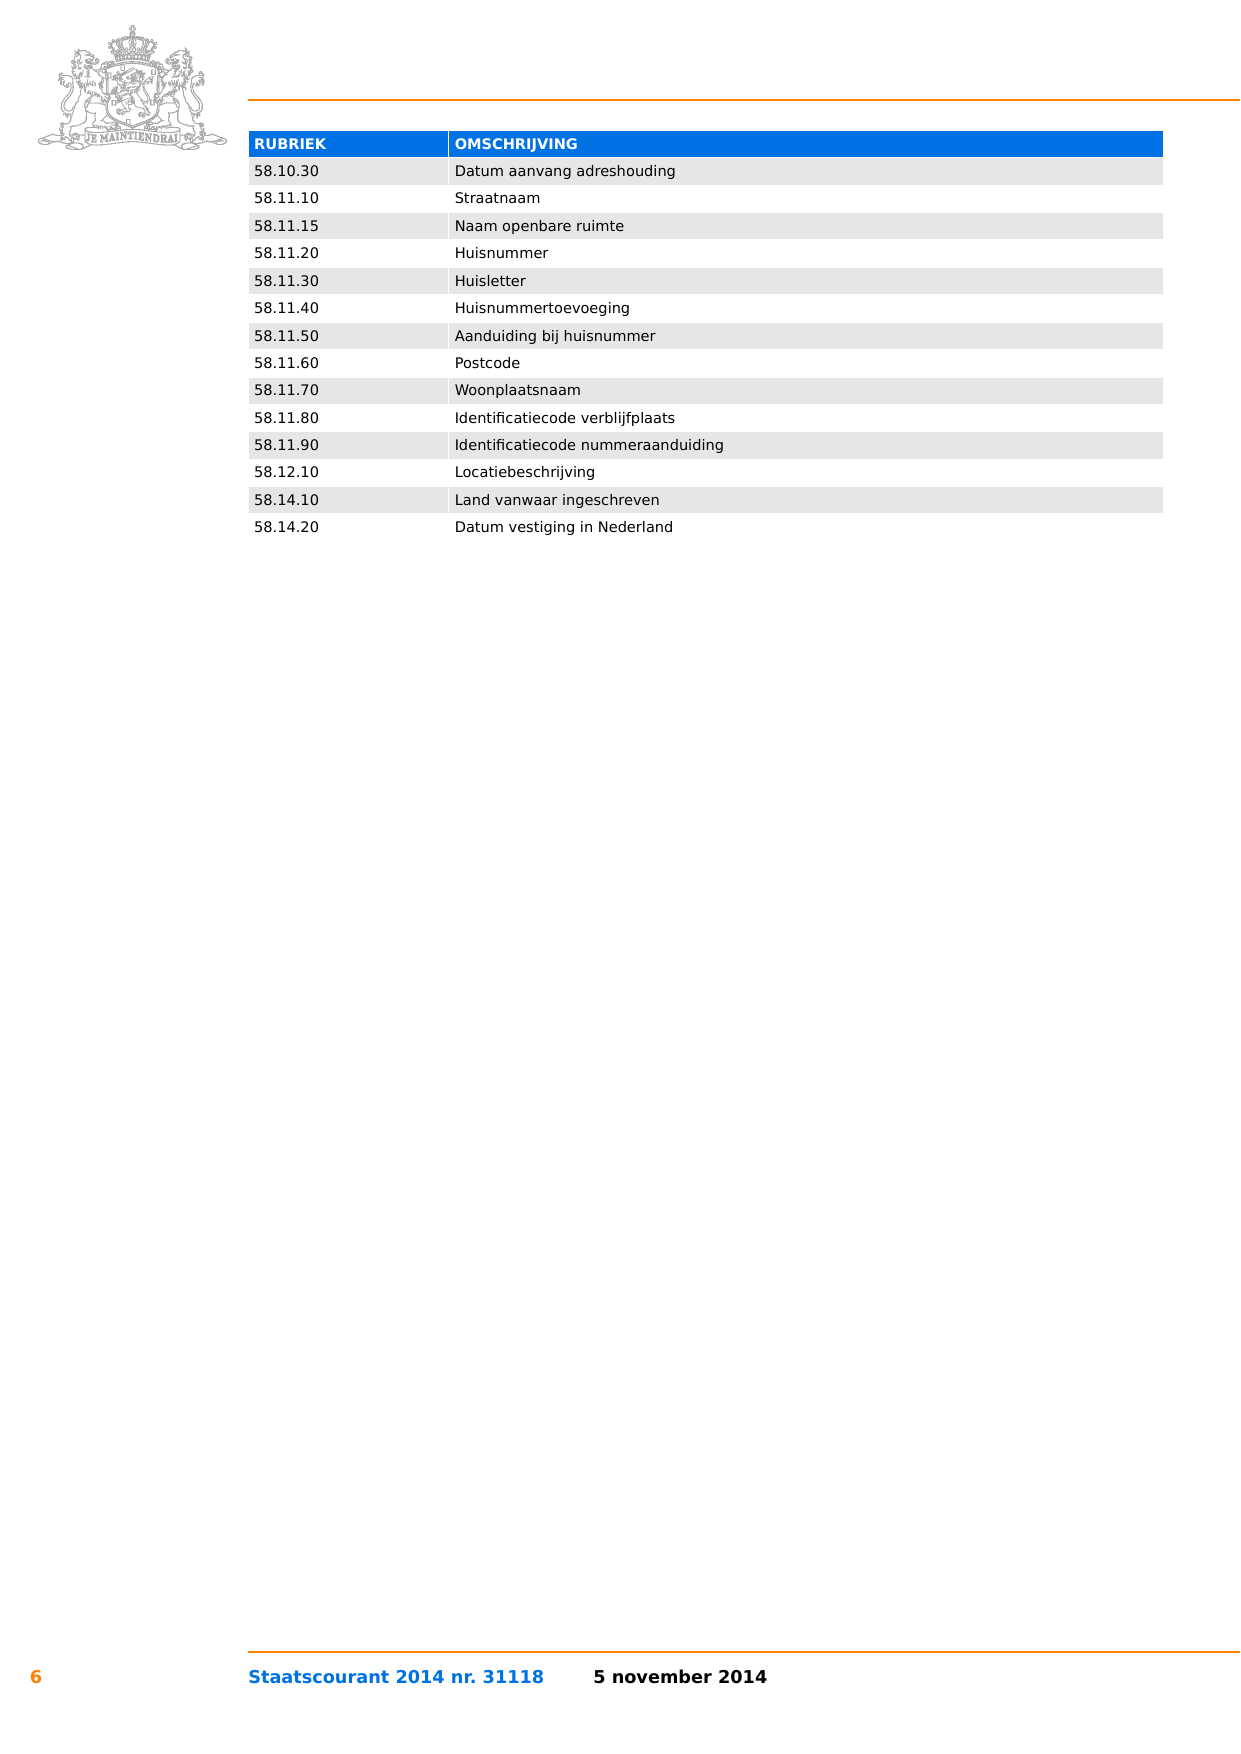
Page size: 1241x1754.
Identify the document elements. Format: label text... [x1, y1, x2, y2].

table_cell Postcode [449, 350, 1163, 376]
table_cell 58.10.30 [249, 158, 448, 185]
table_cell Locatiebeschrijving [449, 460, 1163, 486]
table_cell Huisletter [449, 268, 1163, 294]
picture [38, 25, 227, 150]
table_cell 58.14.10 [249, 487, 448, 513]
table_cell 58.11.90 [249, 432, 448, 459]
table_cell Datum aanvang adreshouding [449, 158, 1163, 185]
table_cell Aanduiding bij huisnummer [449, 323, 1163, 349]
table_cell 58.11.60 [249, 350, 448, 376]
table_cell 58.12.10 [249, 460, 448, 486]
table_cell 58.11.30 [249, 268, 448, 294]
table_cell 58.11.20 [249, 241, 448, 267]
table_cell Datum vestiging in Nederland [449, 515, 1163, 541]
table_cell 58.11.15 [249, 213, 448, 239]
table_cell Naam openbare ruimte [449, 213, 1163, 239]
table_cell Huisnummertoevoeging [449, 295, 1163, 322]
table_cell 58.11.10 [249, 186, 448, 212]
table_cell Huisnummer [449, 241, 1163, 267]
table_cell 58.11.80 [249, 405, 448, 431]
table_header RUBRIEK [249, 131, 448, 157]
table_header OMSCHRIJVING [449, 131, 1163, 157]
table_cell Woonplaatsnaam [449, 378, 1163, 404]
table_cell Land vanwaar ingeschreven [449, 487, 1163, 513]
table_cell 58.11.40 [249, 295, 448, 322]
table_cell 58.11.50 [249, 323, 448, 349]
table_cell 58.11.70 [249, 378, 448, 404]
table_cell Straatnaam [449, 186, 1163, 212]
table_cell Identificatiecode verblijfplaats [449, 405, 1163, 431]
table_cell Identificatiecode nummeraanduiding [449, 432, 1163, 459]
table_cell 58.14.20 [249, 515, 448, 541]
